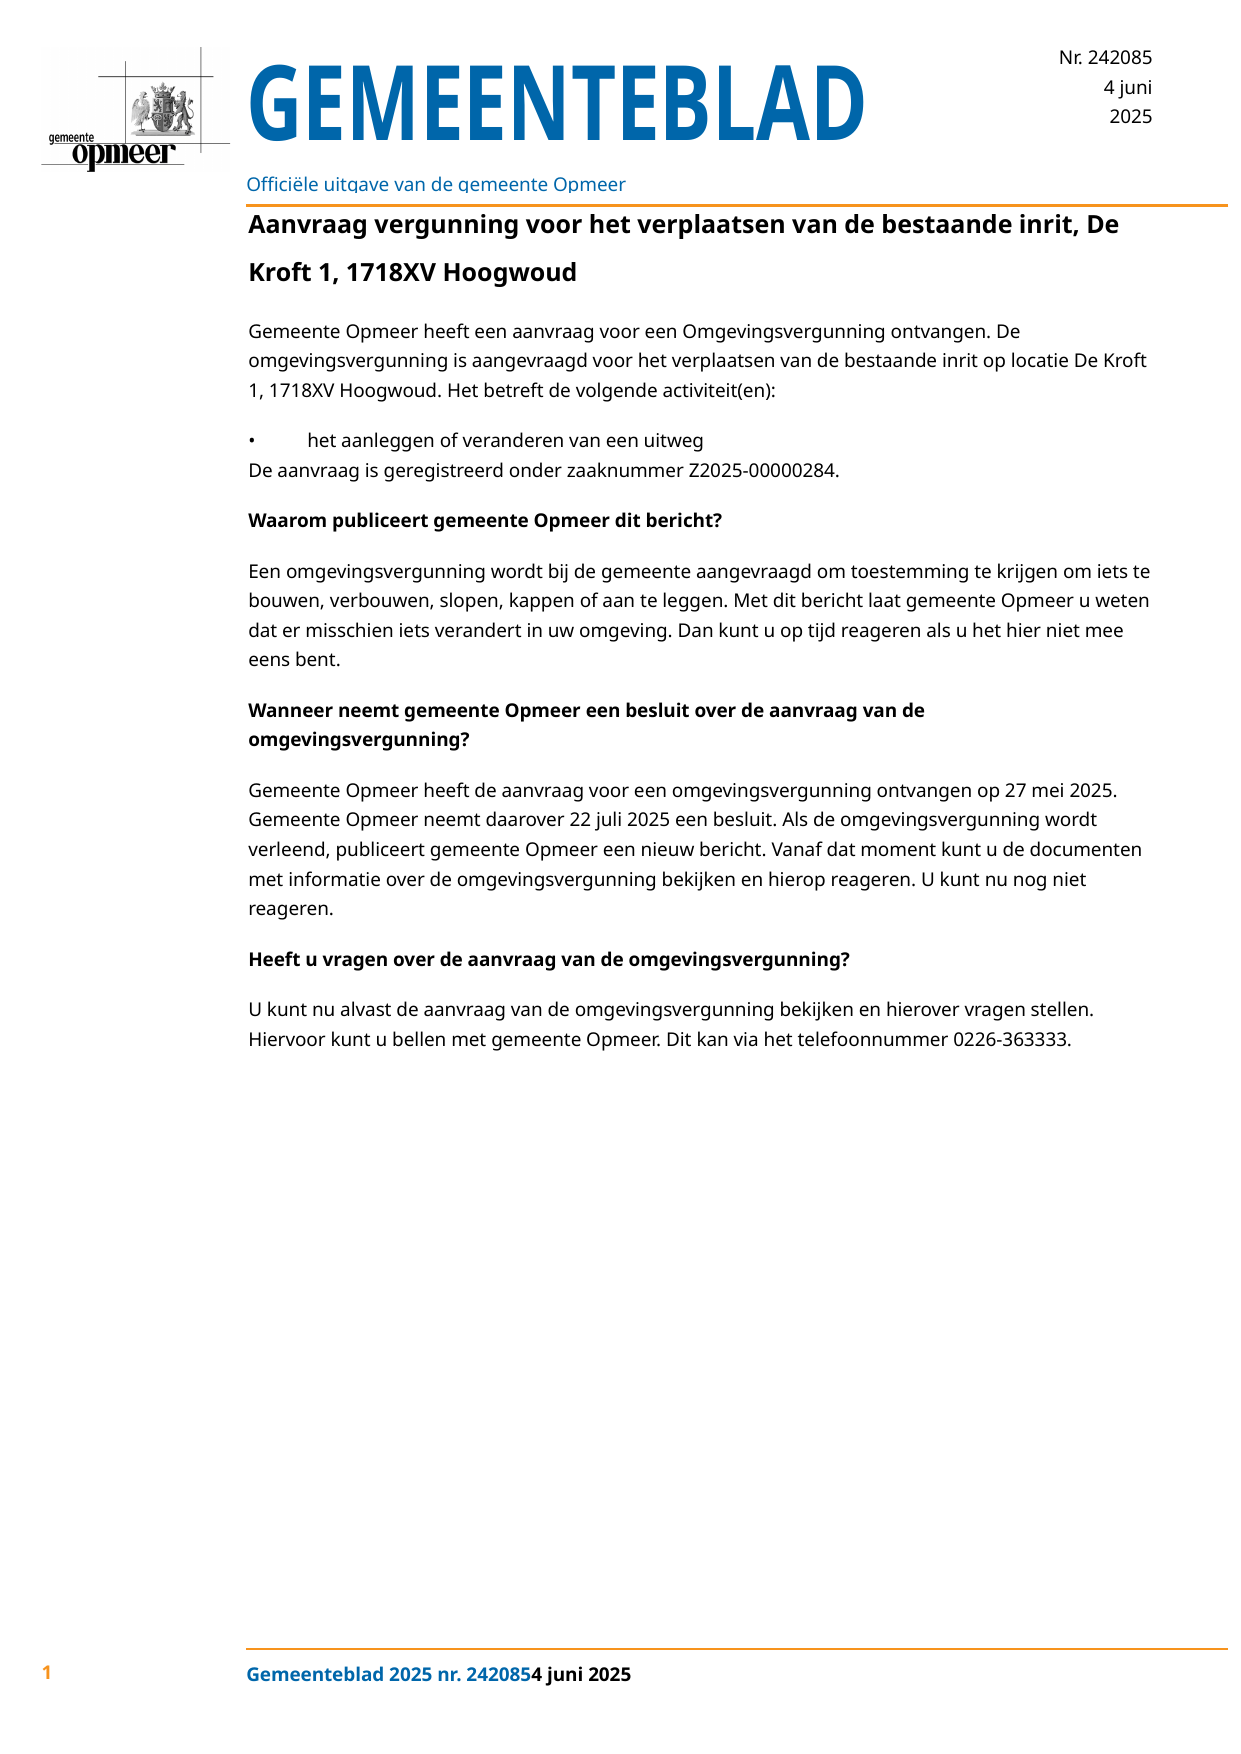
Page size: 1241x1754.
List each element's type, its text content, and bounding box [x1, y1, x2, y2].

text Wanneer neemt gemeente Opmeer een besluit over de aanvraag van de omgevingsvergunning? [248, 697, 1152, 752]
list het aanleggen of veranderen van een uitweg [248, 427, 1152, 453]
text Aanvraag vergunning voor het verplaatsen van de bestaande inrit, De Kroft 1, 1718XV Hoogwoud [248, 207, 1152, 288]
text Waarom publiceert gemeente Opmeer dit bericht? [248, 507, 1152, 533]
text U kunt nu alvast de aanvraag van de omgevingsvergunning bekijken en hierover vragen stellen. Hiervoor kunt u bellen met gemeente Opmeer. Dit kan via het telefoonnummer 0226-363333. [248, 996, 1152, 1052]
picture [41, 47, 231, 172]
text Een omgevingsvergunning wordt bij de gemeente aangevraagd om toestemming te krijgen om iets te bouwen, verbouwen, slopen, kappen of aan te leggen. Met dit bericht laat gemeente Opmeer u weten dat er misschien iets verandert in uw omgeving. Dan kunt u op tijd reageren als u het hier niet mee eens bent. [248, 558, 1152, 672]
text Heeft u vragen over de aanvraag van de omgevingsvergunning? [248, 946, 1152, 972]
text De aanvraag is geregistreerd onder zaaknummer Z2025-00000284. [248, 457, 1152, 483]
text Gemeente Opmeer heeft de aanvraag voor een omgevingsvergunning ontvangen op 27 mei 2025. Gemeente Opmeer neemt daarover 22 juli 2025 een besluit. Als de omgevingsvergunning wordt verleend, publiceert gemeente Opmeer een nieuw bericht. Vanaf dat moment kunt u de documenten met informatie over de omgevingsvergunning bekijken en hierop reageren. U kunt nu nog niet reageren. [248, 777, 1152, 921]
text Gemeente Opmeer heeft een aanvraag voor een Omgevingsvergunning ontvangen. De omgevingsvergunning is aangevraagd voor het verplaatsen van de bestaande inrit op locatie De Kroft 1, 1718XV Hoogwoud. Het betreft de volgende activiteit(en): [248, 318, 1152, 403]
